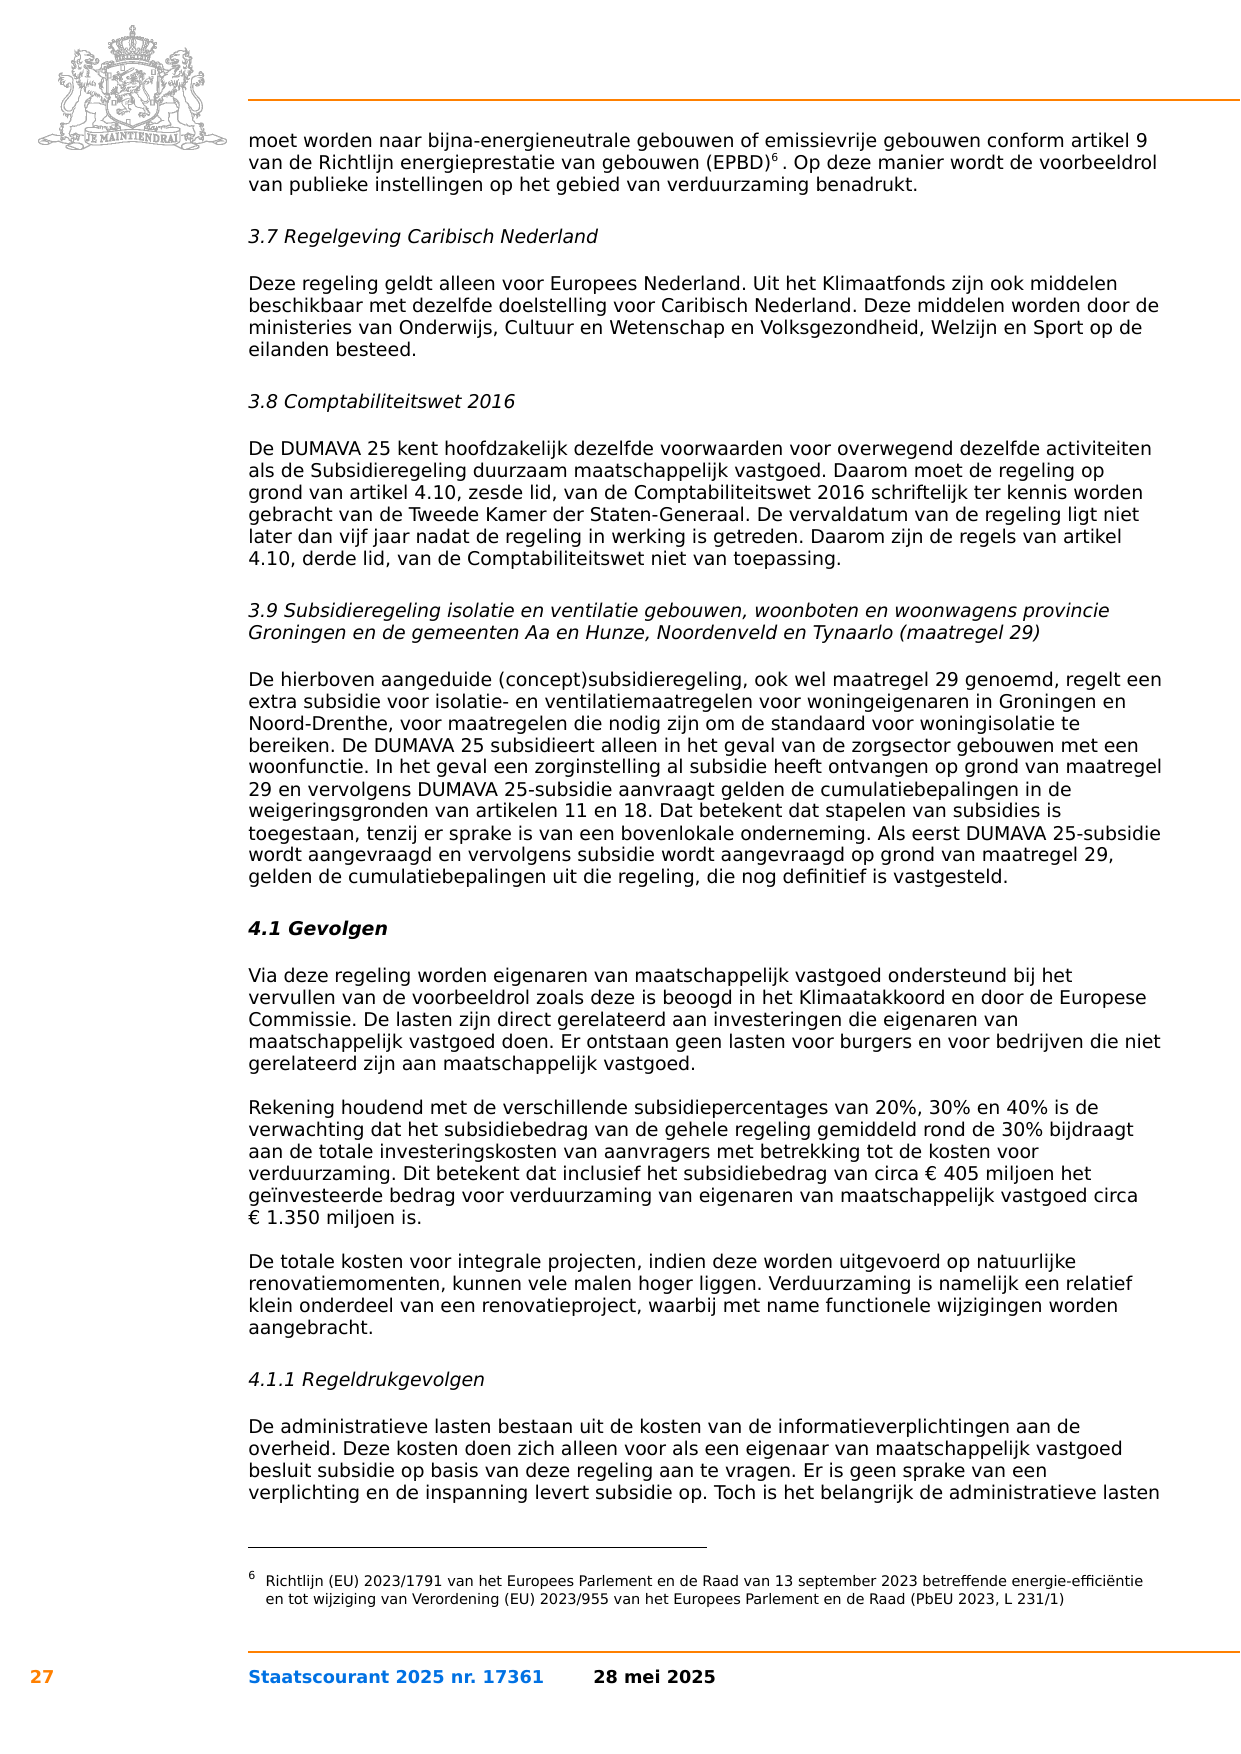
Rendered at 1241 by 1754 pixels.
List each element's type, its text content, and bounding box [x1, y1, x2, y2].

text De totale kosten voor integrale projecten, indien deze worden uitgevoerd op natuurlijke renovatiemomenten, kunnen vele malen hoger liggen. Verduurzaming is namelijk een relatief klein onderdeel van een renovatieproject, waarbij met name functionele wijzigingen worden aangebracht. [248, 1251, 1163, 1339]
text Rekening houdend met de verschillende subsidiepercentages van 20%, 30% en 40% is de verwachting dat het subsidiebedrag van de gehele regeling gemiddeld rond de 30% bijdraagt aan de totale investeringskosten van aanvragers met betrekking tot de kosten voor verduurzaming. Dit betekent dat inclusief het subsidiebedrag van circa € 405 miljoen het geïnvesteerde bedrag voor verduurzaming van eigenaren van maatschappelijk vastgoed circa € 1.350 miljoen is. [248, 1097, 1163, 1229]
subtitle 3.8 Comptabiliteitswet 2016 [248, 391, 1163, 413]
subtitle 3.7 Regelgeving Caribisch Nederland [248, 226, 1163, 248]
text moet worden naar bijna-energieneutrale gebouwen of emissievrije gebouwen conform artikel 9 van de Richtlijn energieprestatie van gebouwen (EPBD). Op deze manier wordt de voorbeeldrol van publieke instellingen op het gebied van verduurzaming benadrukt. [248, 130, 1163, 196]
subtitle 4.1.1 Regeldrukgevolgen [248, 1369, 1163, 1391]
text Deze regeling geldt alleen voor Europees Nederland. Uit het Klimaatfonds zijn ook middelen beschikbaar met dezelfde doelstelling voor Caribisch Nederland. Deze middelen worden door de ministeries van Onderwijs, Cultuur en Wetenschap en Volksgezondheid, Welzijn en Sport op de eilanden besteed. [248, 273, 1163, 361]
subtitle 4.1 Gevolgen [248, 918, 1163, 940]
text De administratieve lasten bestaan uit de kosten van de informatieverplichtingen aan de overheid. Deze kosten doen zich alleen voor als een eigenaar van maatschappelijk vastgoed besluit subsidie op basis van deze regeling aan te vragen. Er is geen sprake van een verplichting en de inspanning levert subsidie op. Toch is het belangrijk de administratieve lasten [248, 1416, 1163, 1504]
text Richtlijn (EU) 2023/1791 van het Europees Parlement en de Raad van 13 september 2023 betreffende energie-efficiëntie en tot wijziging van Verordening (EU) 2023/955 van het Europees Parlement en de Raad (PbEU 2023, L 231/1) [248, 1569, 1163, 1608]
subtitle 3.9 Subsidieregeling isolatie en ventilatie gebouwen, woonboten en woonwagens provincie Groningen en de gemeenten Aa en Hunze, Noordenveld en Tynaarlo (maatregel 29) [248, 599, 1163, 643]
picture [38, 25, 227, 150]
text De hierboven aangeduide (concept)subsidieregeling, ook wel maatregel 29 genoemd, regelt een extra subsidie voor isolatie- en ventilatiemaatregelen voor woningeigenaren in Groningen en Noord-Drenthe, voor maatregelen die nodig zijn om de standaard voor woningisolatie te bereiken. De DUMAVA 25 subsidieert alleen in het geval van de zorgsector gebouwen met een woonfunctie. In het geval een zorginstelling al subsidie heeft ontvangen op grond van maatregel 29 en vervolgens DUMAVA 25-subsidie aanvraagt gelden de cumulatiebepalingen in de weigeringsgronden van artikelen 11 en 18. Dat betekent dat stapelen van subsidies is toegestaan, tenzij er sprake is van een bovenlokale onderneming. Als eerst DUMAVA 25-subsidie wordt aangevraagd en vervolgens subsidie wordt aangevraagd op grond van maatregel 29, gelden de cumulatiebepalingen uit die regeling, die nog definitief is vastgesteld. [248, 668, 1163, 888]
text De DUMAVA 25 kent hoofdzakelijk dezelfde voorwaarden voor overwegend dezelfde activiteiten als de Subsidieregeling duurzaam maatschappelijk vastgoed. Daarom moet de regeling op grond van artikel 4.10, zesde lid, van de Comptabiliteitswet 2016 schriftelijk ter kennis worden gebracht van de Tweede Kamer der Staten-Generaal. De vervaldatum van de regeling ligt niet later dan vijf jaar nadat de regeling in werking is getreden. Daarom zijn de regels van artikel 4.10, derde lid, van de Comptabiliteitswet niet van toepassing. [248, 438, 1163, 569]
text Via deze regeling worden eigenaren van maatschappelijk vastgoed ondersteund bij het vervullen van de voorbeeldrol zoals deze is beoogd in het Klimaatakkoord en door de Europese Commissie. De lasten zijn direct gerelateerd aan investeringen die eigenaren van maatschappelijk vastgoed doen. Er ontstaan geen lasten voor burgers en voor bedrijven die niet gerelateerd zijn aan maatschappelijk vastgoed. [248, 965, 1163, 1075]
